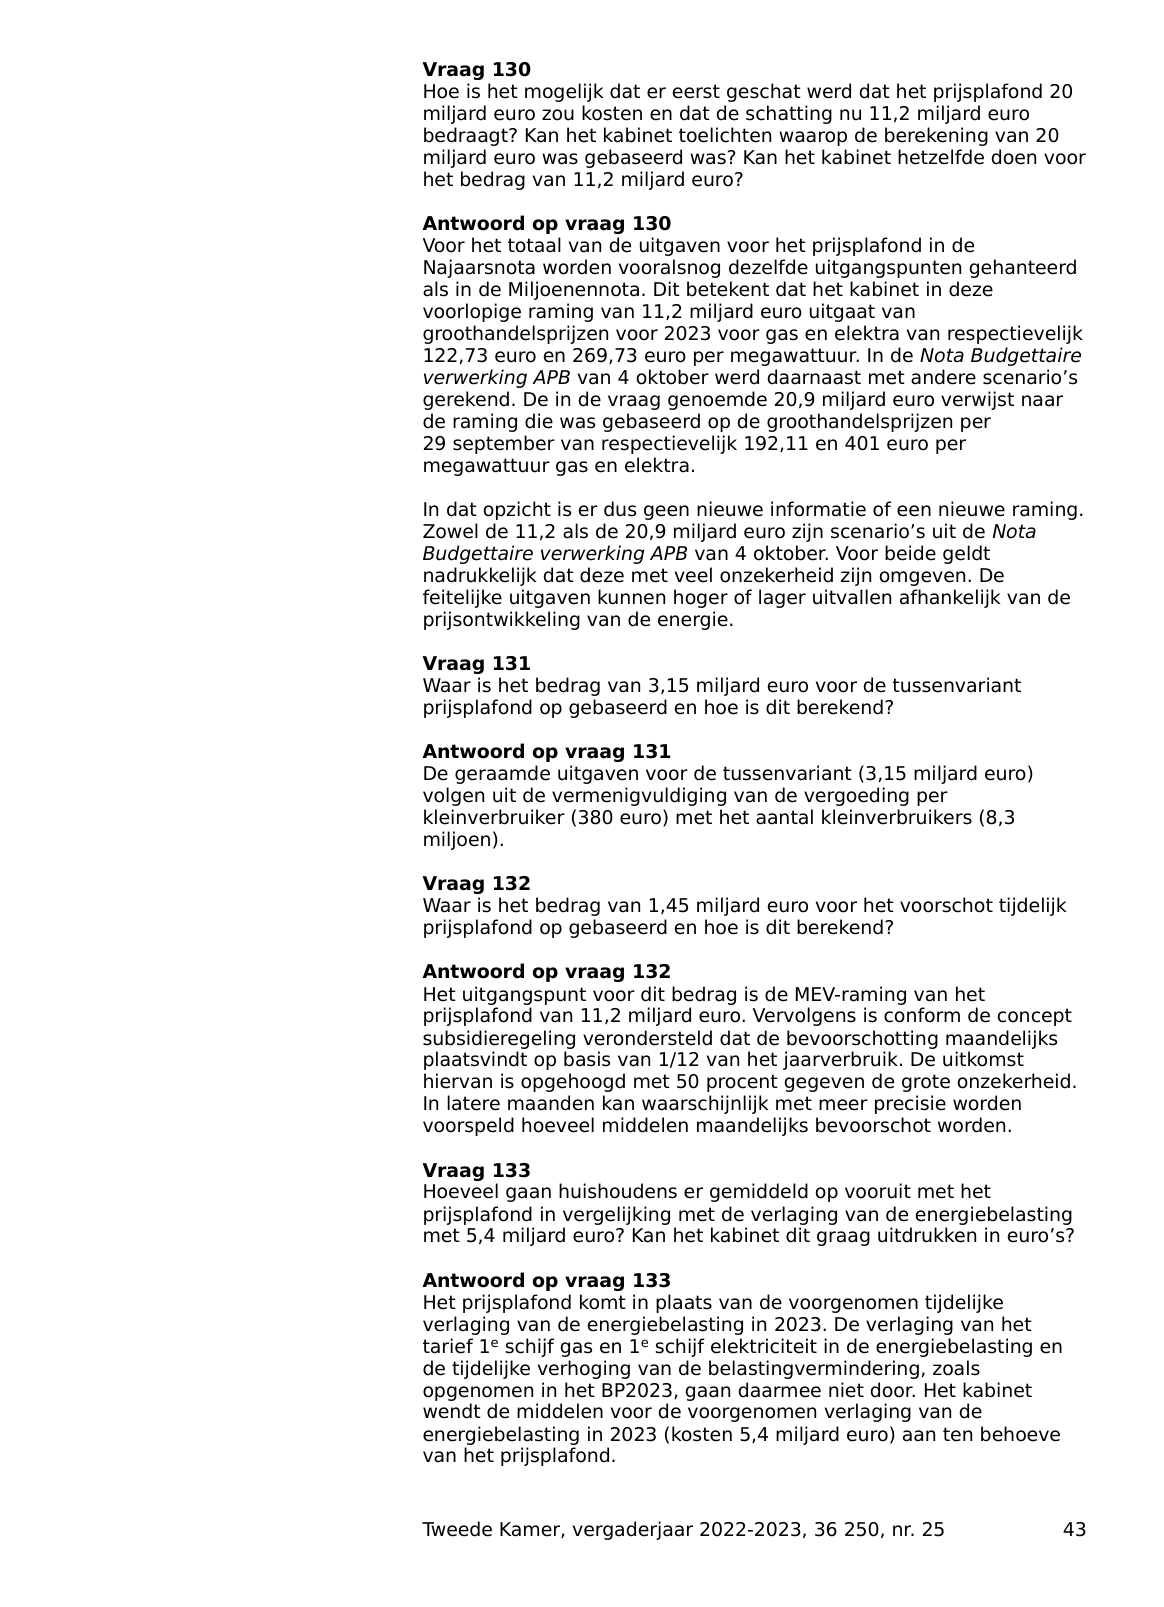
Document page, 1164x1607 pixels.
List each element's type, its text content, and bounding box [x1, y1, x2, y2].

text Voor het totaal van de uitgaven voor het prijsplafond in de Najaarsnota worden vooralsnog dezelfde uitgangspunten gehanteerd als in de Miljoenennota. Dit betekent dat het kabinet in deze voorlopige raming van 11,2 miljard euro uitgaat van groothandelsprijzen voor 2023 voor gas en elektra van respectievelijk 122,73 euro en 269,73 euro per megawattuur. In de Nota Budgettaire verwerking APB van 4 oktober werd daarnaast met andere scenario’s gerekend. De in de vraag genoemde 20,9 miljard euro verwijst naar de raming die was gebaseerd op de groothandelsprijzen per 29 september van respectievelijk 192,11 en 401 euro per megawattuur gas en elektra. [422, 235, 1087, 477]
text Het prijsplafond komt in plaats van de voorgenomen tijdelijke verlaging van de energiebelasting in 2023. De verlaging van het tarief 1e schijf gas en 1e schijf elektriciteit in de energiebelasting en de tijdelijke verhoging van de belastingvermindering, zoals opgenomen in het BP2023, gaan daarmee niet door. Het kabinet wendt de middelen voor de voorgenomen verlaging van de energiebelasting in 2023 (kosten 5,4 miljard euro) aan ten behoeve van het prijsplafond. [422, 1292, 1087, 1467]
text Antwoord op vraag 131 [422, 741, 1087, 763]
text In dat opzicht is er dus geen nieuwe informatie of een nieuwe raming. Zowel de 11,2 als de 20,9 miljard euro zijn scenario’s uit de Nota Budgettaire verwerking APB van 4 oktober. Voor beide geldt nadrukkelijk dat deze met veel onzekerheid zijn omgeven. De feitelijke uitgaven kunnen hoger of lager uitvallen afhankelijk van de prijsontwikkeling van de energie. [422, 499, 1087, 631]
text Hoeveel gaan huishoudens er gemiddeld op vooruit met het prijsplafond in vergelijking met de verlaging van de energiebelasting met 5,4 miljard euro? Kan het kabinet dit graag uitdrukken in euro’s? [422, 1181, 1087, 1247]
text Het uitgangspunt voor dit bedrag is de MEV-raming van het prijsplafond van 11,2 miljard euro. Vervolgens is conform de concept subsidieregeling verondersteld dat de bevoorschotting maandelijks plaatsvindt op basis van 1/12 van het jaarverbruik. De uitkomst hiervan is opgehoogd met 50 procent gegeven de grote onzekerheid. In latere maanden kan waarschijnlijk met meer precisie worden voorspeld hoeveel middelen maandelijks bevoorschot worden. [422, 983, 1087, 1137]
text Antwoord op vraag 133 [422, 1269, 1087, 1292]
text Waar is het bedrag van 1,45 miljard euro voor het voorschot tijdelijk prijsplafond op gebaseerd en hoe is dit berekend? [422, 895, 1087, 939]
text Vraag 131 [422, 653, 1087, 675]
text Antwoord op vraag 132 [422, 961, 1087, 983]
text De geraamde uitgaven voor de tussenvariant (3,15 miljard euro) volgen uit de vermenigvuldiging van de vergoeding per kleinverbruiker (380 euro) met het aantal kleinverbruikers (8,3 miljoen). [422, 763, 1087, 851]
text Vraag 132 [422, 873, 1087, 895]
text Vraag 130 [422, 59, 1087, 81]
text Waar is het bedrag van 3,15 miljard euro voor de tussenvariant prijsplafond op gebaseerd en hoe is dit berekend? [422, 675, 1087, 719]
text Hoe is het mogelijk dat er eerst geschat werd dat het prijsplafond 20 miljard euro zou kosten en dat de schatting nu 11,2 miljard euro bedraagt? Kan het kabinet toelichten waarop de berekening van 20 miljard euro was gebaseerd was? Kan het kabinet hetzelfde doen voor het bedrag van 11,2 miljard euro? [422, 81, 1087, 191]
text Vraag 133 [422, 1159, 1087, 1181]
text Antwoord op vraag 130 [422, 213, 1087, 235]
